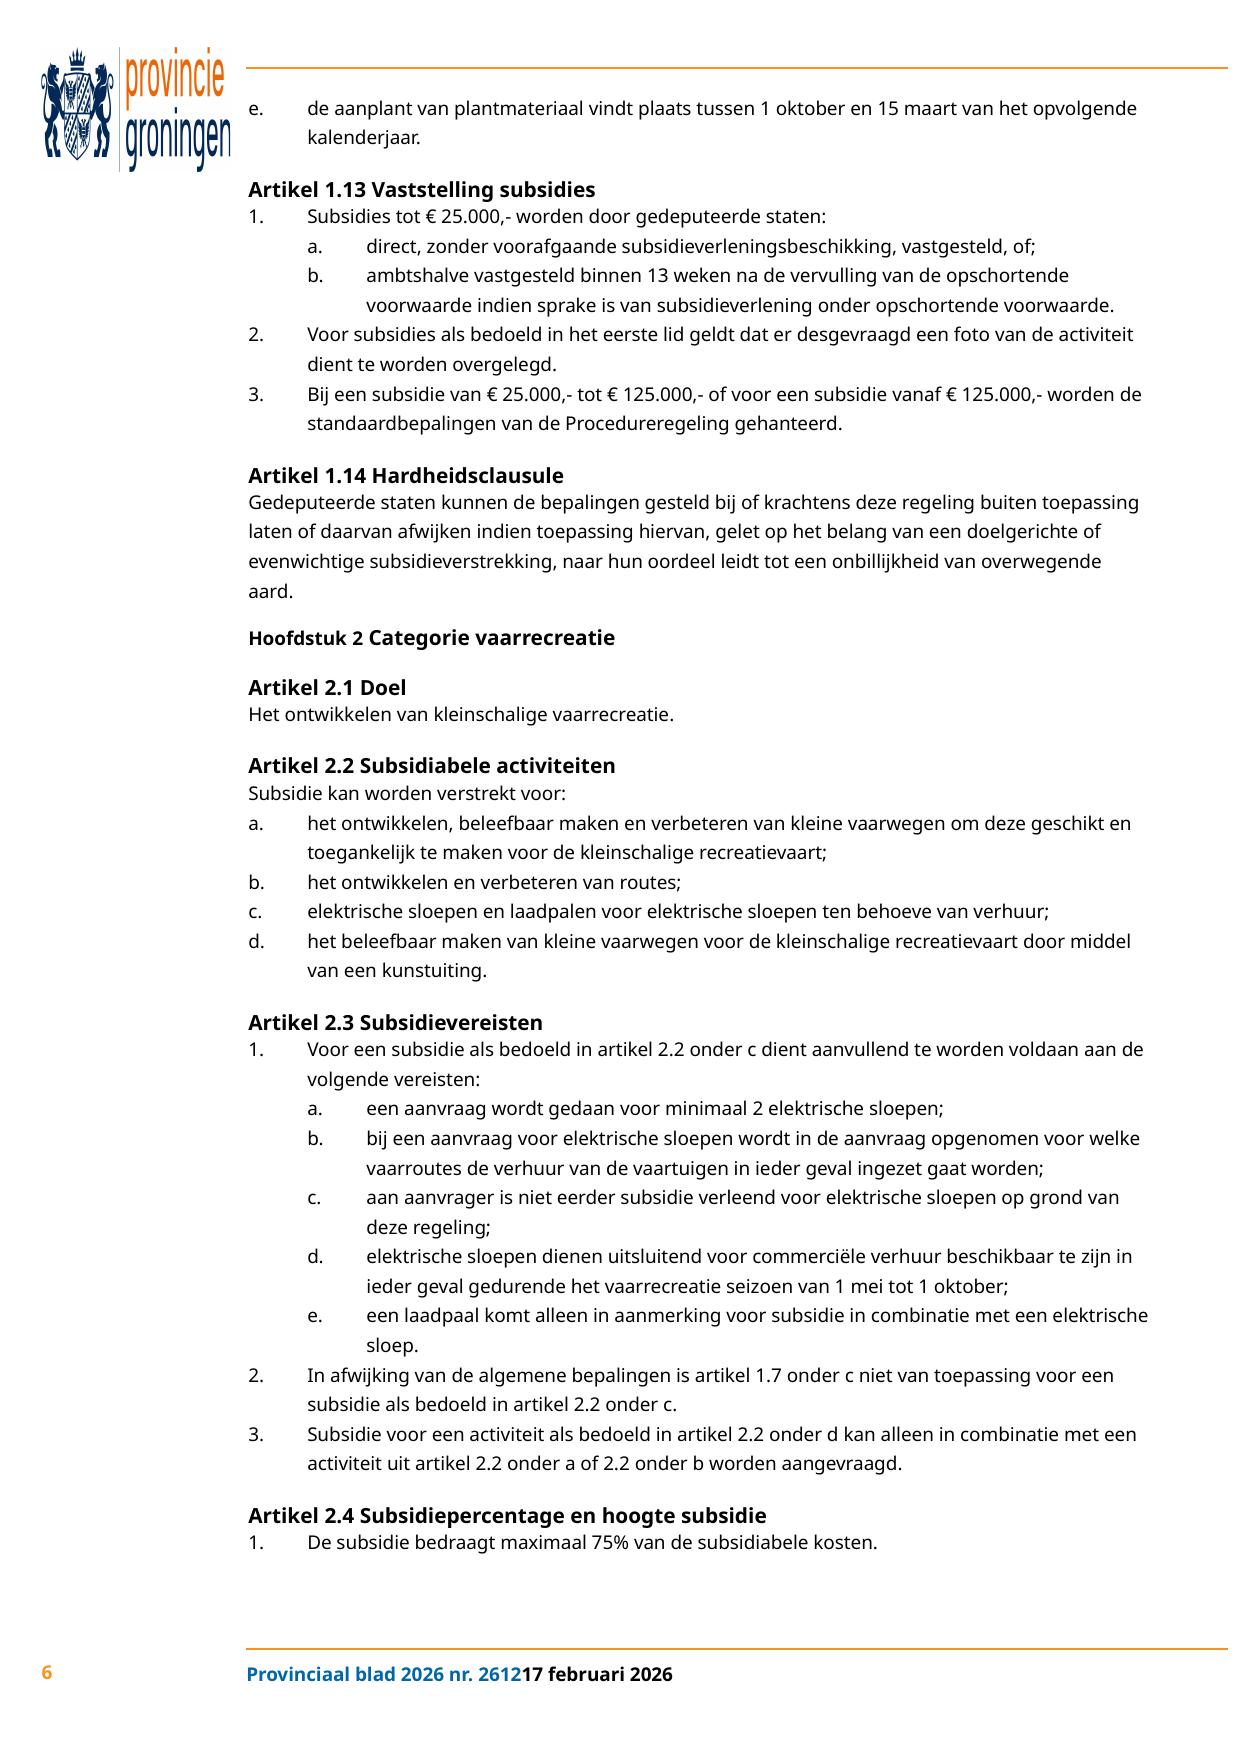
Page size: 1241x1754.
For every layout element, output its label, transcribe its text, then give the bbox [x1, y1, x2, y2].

text Subsidie kan worden verstrekt voor: [248, 780, 1152, 806]
text Het ontwikkelen van kleinschalige vaarrecreatie. [248, 701, 1152, 727]
list Subsidie voor een activiteit als bedoeld in artikel 2.2 onder d kan alleen in combinatie met een activiteit uit artikel 2.2 onder a of 2.2 onder b worden aangevraagd. [248, 1421, 1152, 1476]
text Artikel 2.1 Doel [248, 673, 1152, 701]
text Gedeputeerde staten kunnen de bepalingen gesteld bij of krachtens deze regeling buiten toepassing laten of daarvan afwijken indien toepassing hiervan, gelet op het belang van een doelgerichte of evenwichtige subsidieverstrekking, naar hun oordeel leidt tot een onbillijkheid van overwegende aard. [248, 489, 1152, 604]
list het beleefbaar maken van kleine vaarwegen voor de kleinschalige recreatievaart door middel van een kunstuiting. [248, 928, 1152, 983]
list een laadpaal komt alleen in aanmerking voor subsidie in combinatie met een elektrische sloep. [307, 1303, 1152, 1358]
list Bij een subsidie van € 25.000,- tot € 125.000,- of voor een subsidie vanaf € 125.000,- worden de standaardbepalingen van de Procedureregeling gehanteerd. [248, 381, 1152, 436]
list een aanvraag wordt gedaan voor minimaal 2 elektrische sloepen; [307, 1096, 1152, 1121]
list de aanplant van plantmateriaal vindt plaats tussen 1 oktober en 15 maart van het opvolgende kalenderjaar. [248, 95, 1152, 150]
list elektrische sloepen en laadpalen voor elektrische sloepen ten behoeve van verhuur; [248, 898, 1152, 924]
text Artikel 1.13 Vaststelling subsidies [248, 175, 1152, 203]
text Artikel 2.2 Subsidiabele activiteiten [248, 752, 1152, 780]
text Artikel 2.4 Subsidiepercentage en hoogte subsidie [248, 1501, 1152, 1529]
picture [41, 47, 231, 172]
list ambtshalve vastgesteld binnen 13 weken na de vervulling van de opschortende voorwaarde indien sprake is van subsidieverlening onder opschortende voorwaarde. [307, 262, 1152, 318]
list het ontwikkelen, beleefbaar maken en verbeteren van kleine vaarwegen om deze geschikt en toegankelijk te maken voor de kleinschalige recreatievaart; [248, 810, 1152, 865]
text Artikel 1.14 Hardheidsclausule [248, 461, 1152, 489]
list Voor een subsidie als bedoeld in artikel 2.2 onder c dient aanvullend te worden voldaan aan de volgende vereisten: [248, 1036, 1152, 1092]
list aan aanvrager is niet eerder subsidie verleend voor elektrische sloepen op grond van deze regeling; [307, 1184, 1152, 1240]
text Hoofdstuk 2 Categorie vaarrecreatie [248, 623, 1152, 652]
list het ontwikkelen en verbeteren van routes; [248, 869, 1152, 894]
list direct, zonder voorafgaande subsidieverleningsbeschikking, vastgesteld, of; [307, 233, 1152, 258]
list In afwijking van de algemene bepalingen is artikel 1.7 onder c niet van toepassing voor een subsidie als bedoeld in artikel 2.2 onder c. [248, 1362, 1152, 1417]
list bij een aanvraag voor elektrische sloepen wordt in de aanvraag opgenomen voor welke vaarroutes de verhuur van de vaartuigen in ieder geval ingezet gaat worden; [307, 1125, 1152, 1181]
list De subsidie bedraagt maximaal 75% van de subsidiabele kosten. [248, 1529, 1152, 1555]
list Subsidies tot € 25.000,- worden door gedeputeerde staten: [248, 203, 1152, 229]
list elektrische sloepen dienen uitsluitend voor commerciële verhuur beschikbaar te zijn in ieder geval gedurende het vaarrecreatie seizoen van 1 mei tot 1 oktober; [307, 1243, 1152, 1299]
list Voor subsidies als bedoeld in het eerste lid geldt dat er desgevraagd een foto van de activiteit dient te worden overgelegd. [248, 322, 1152, 377]
text Artikel 2.3 Subsidievereisten [248, 1008, 1152, 1036]
